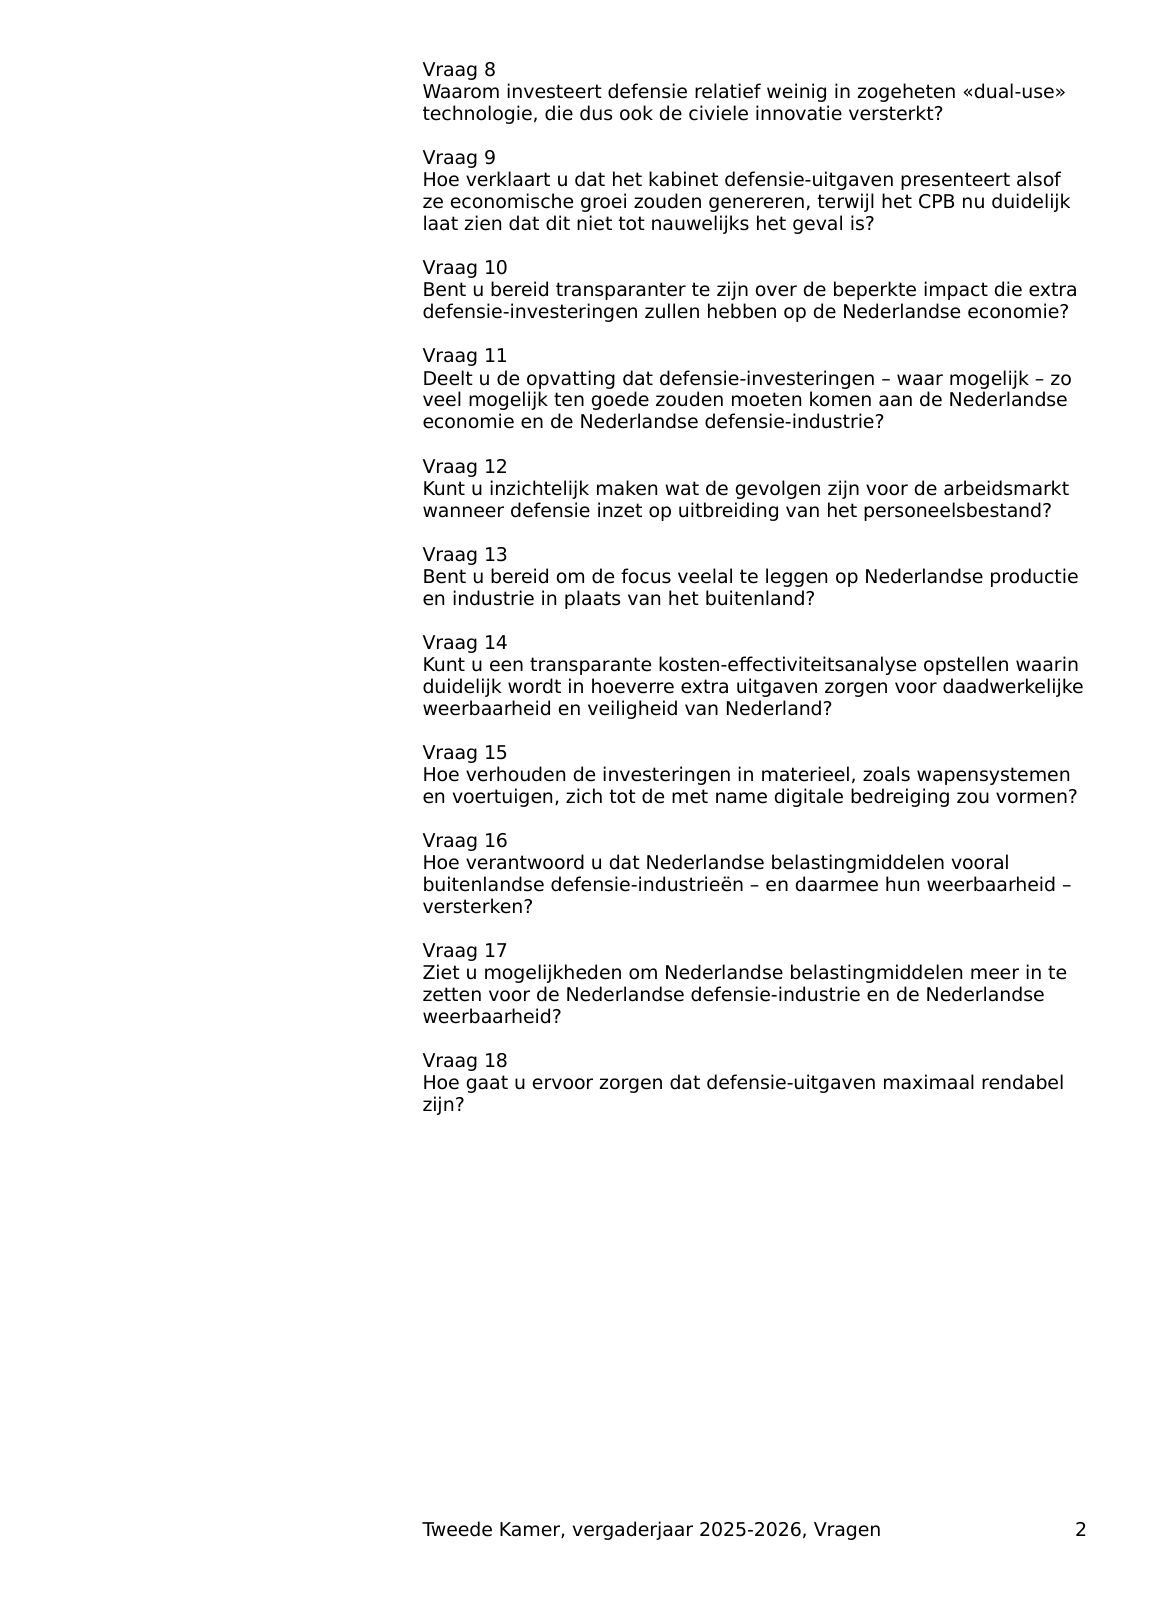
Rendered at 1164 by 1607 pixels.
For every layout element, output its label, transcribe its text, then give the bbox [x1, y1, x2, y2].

text Vraag 16 [422, 830, 1087, 852]
text Bent u bereid om de focus veelal te leggen op Nederlandse productie en industrie in plaats van het buitenland? [422, 566, 1087, 609]
text Vraag 14 [422, 632, 1087, 654]
text Vraag 9 [422, 147, 1087, 169]
text Ziet u mogelijkheden om Nederlandse belastingmiddelen meer in te zetten voor de Nederlandse defensie-industrie en de Nederlandse weerbaarheid? [422, 962, 1087, 1028]
text Hoe gaat u ervoor zorgen dat defensie-uitgaven maximaal rendabel zijn? [422, 1072, 1087, 1116]
text Vraag 17 [422, 940, 1087, 962]
text Vraag 10 [422, 257, 1087, 279]
text Deelt u de opvatting dat defensie-investeringen – waar mogelijk – zo veel mogelijk ten goede zouden moeten komen aan de Nederlandse economie en de Nederlandse defensie-industrie? [422, 367, 1087, 433]
text Vraag 13 [422, 544, 1087, 566]
text Waarom investeert defensie relatief weinig in zogeheten «dual-use» technologie, die dus ook de civiele innovatie versterkt? [422, 81, 1087, 125]
text Vraag 15 [422, 742, 1087, 764]
text Kunt u inzichtelijk maken wat de gevolgen zijn voor de arbeidsmarkt wanneer defensie inzet op uitbreiding van het personeelsbestand? [422, 477, 1087, 521]
text Vraag 8 [422, 59, 1087, 81]
text Vraag 18 [422, 1050, 1087, 1072]
text Bent u bereid transparanter te zijn over de beperkte impact die extra defensie-investeringen zullen hebben op de Nederlandse economie? [422, 279, 1087, 323]
text Hoe verklaart u dat het kabinet defensie-uitgaven presenteert alsof ze economische groei zouden genereren, terwijl het CPB nu duidelijk laat zien dat dit niet tot nauwelijks het geval is? [422, 169, 1087, 235]
text Hoe verhouden de investeringen in materieel, zoals wapensystemen en voertuigen, zich tot de met name digitale bedreiging zou vormen? [422, 764, 1087, 808]
text Hoe verantwoord u dat Nederlandse belastingmiddelen vooral buitenlandse defensie-industrieën – en daarmee hun weerbaarheid – versterken? [422, 852, 1087, 918]
text Kunt u een transparante kosten-effectiviteitsanalyse opstellen waarin duidelijk wordt in hoeverre extra uitgaven zorgen voor daadwerkelijke weerbaarheid en veiligheid van Nederland? [422, 654, 1087, 720]
text Vraag 11 [422, 345, 1087, 367]
text Vraag 12 [422, 456, 1087, 477]
